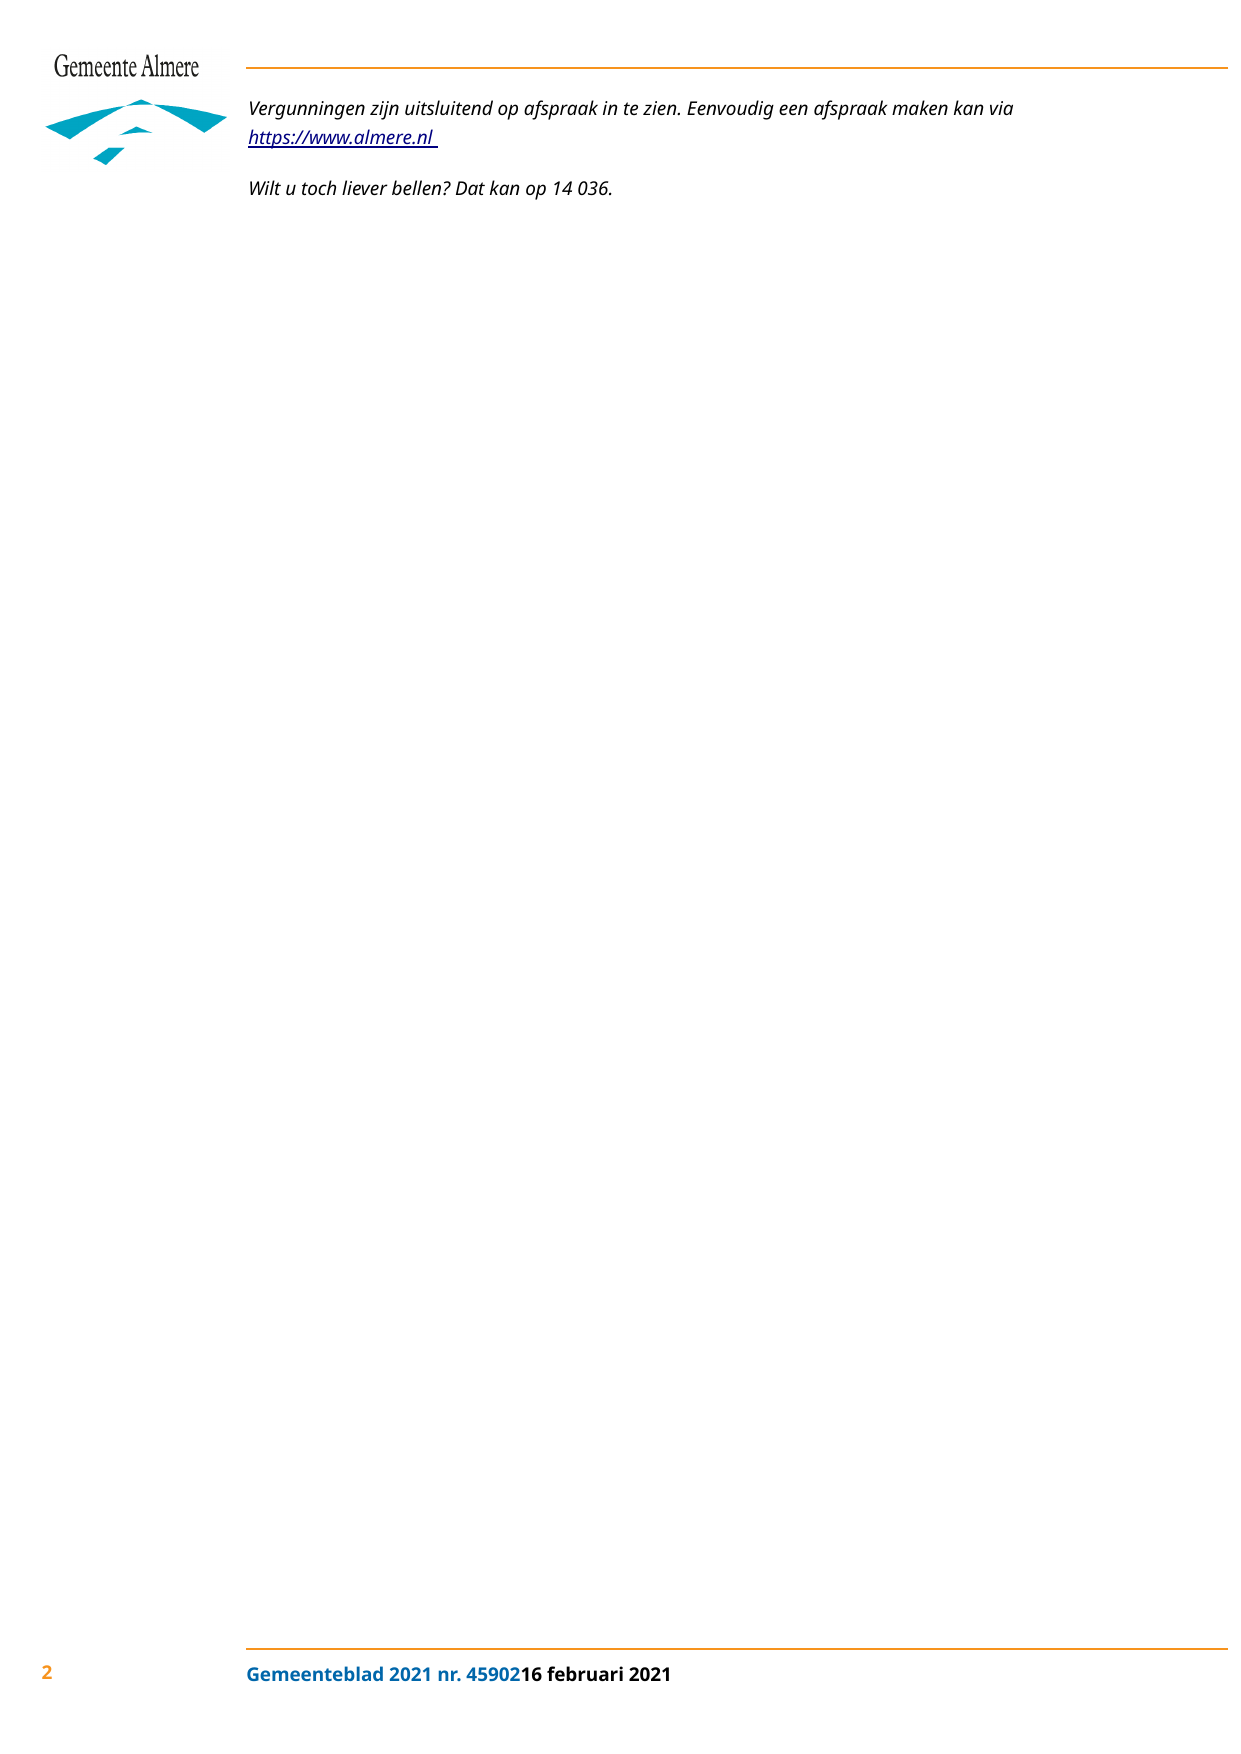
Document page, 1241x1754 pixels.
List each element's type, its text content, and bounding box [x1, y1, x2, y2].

text Wilt u toch liever bellen? Dat kan op 14 036. [248, 175, 1152, 201]
text Vergunningen zijn uitsluitend op afspraak in te zien. Eenvoudig een afspraak maken kan via https://www.almere.nl [248, 95, 1152, 150]
picture [41, 47, 231, 172]
